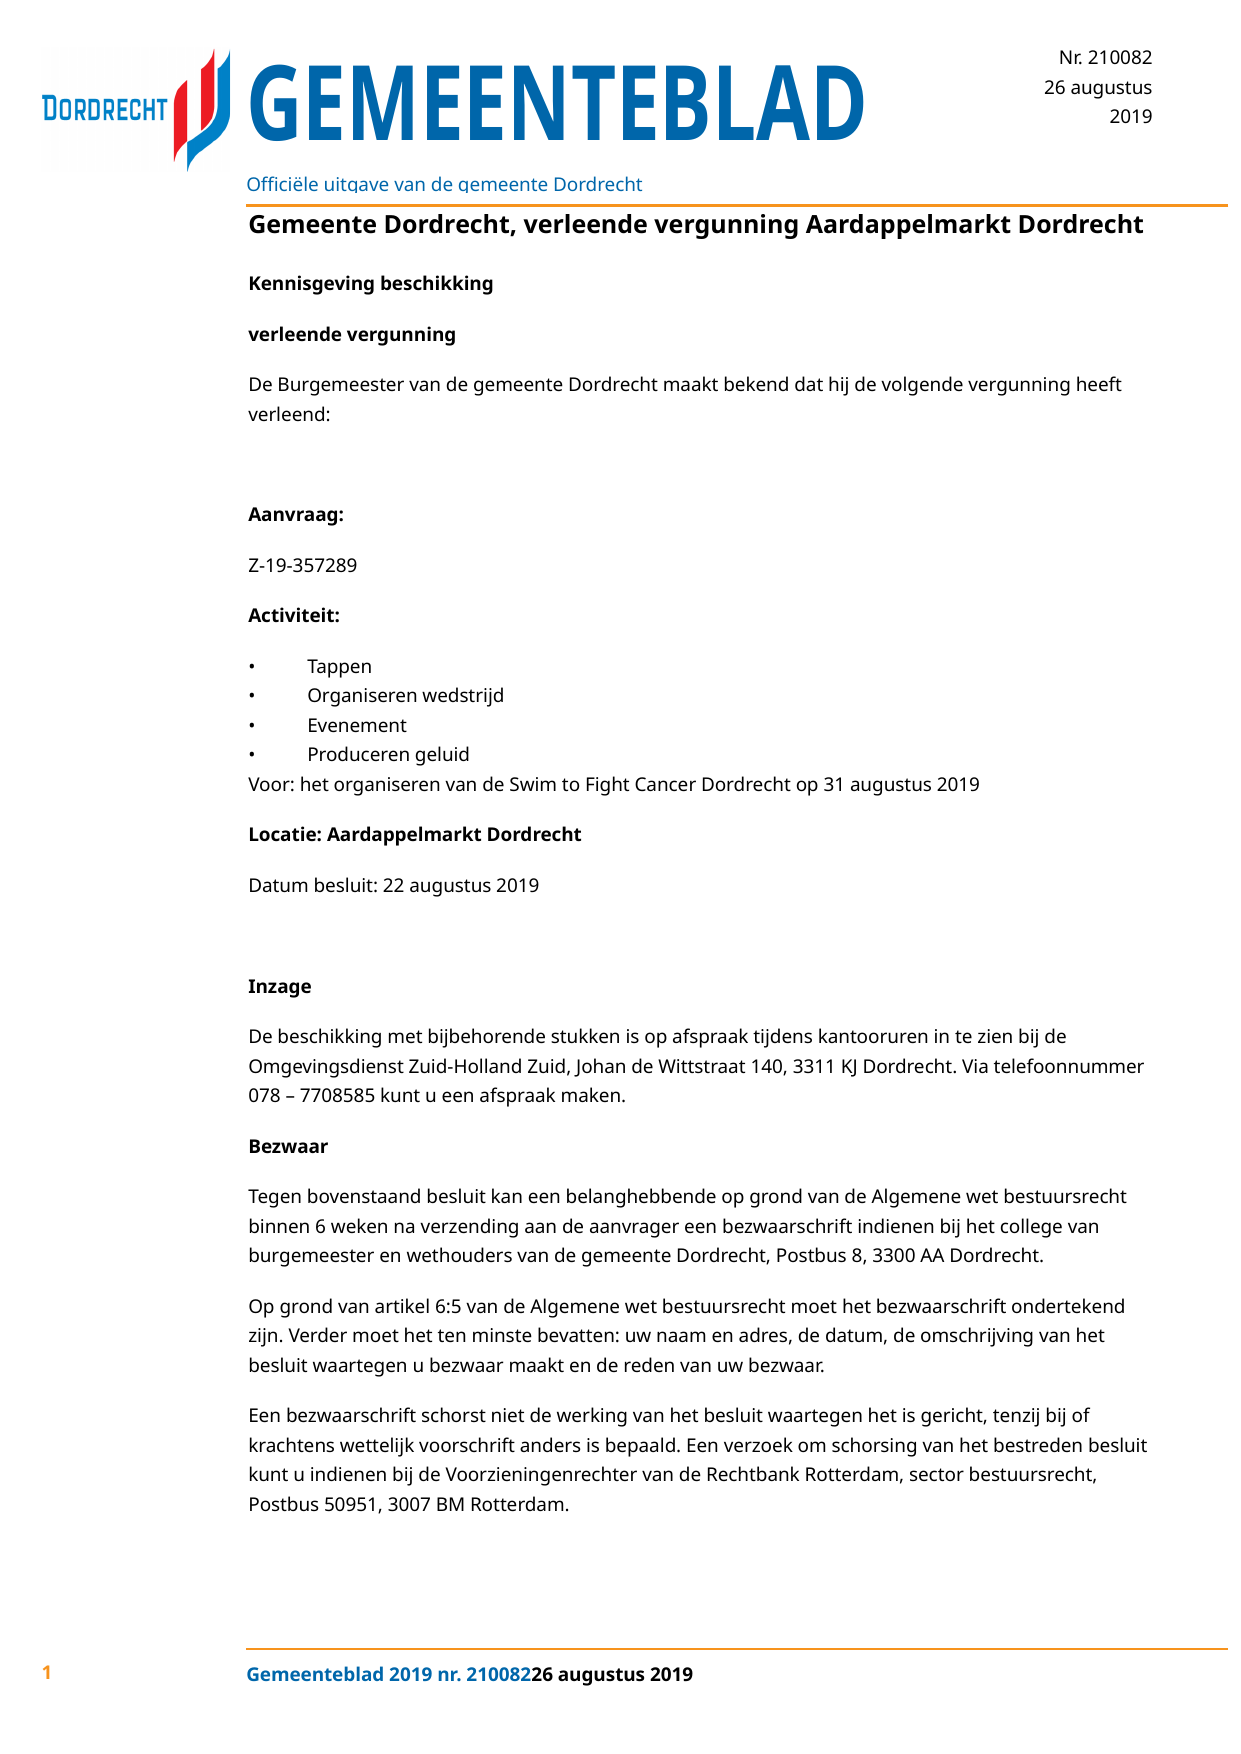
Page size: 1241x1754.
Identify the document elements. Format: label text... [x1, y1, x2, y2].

text Inzage [248, 973, 1152, 998]
text Op grond van artikel 6:5 van de Algemene wet bestuursrecht moet het bezwaarschrift ondertekend zijn. Verder moet het ten minste bevatten: uw naam en adres, de datum, de omschrijving van het besluit waartegen u bezwaar maakt en de reden van uw bezwaar. [248, 1293, 1152, 1378]
text Aanvraag: [248, 502, 1152, 527]
text Bezwaar [248, 1133, 1152, 1158]
list Tappen [248, 653, 1152, 678]
text Datum besluit: 22 augustus 2019 [248, 872, 1152, 898]
text Gemeente Dordrecht, verleende vergunning Aardappelmarkt Dordrecht [248, 207, 1152, 241]
text Een bezwaarschrift schorst niet de werking van het besluit waartegen het is gericht, tenzij bij of krachtens wettelijk voorschrift anders is bepaald. Een verzoek om schorsing van het bestreden besluit kunt u indienen bij de Voorzieningenrechter van de Rechtbank Rotterdam, sector bestuursrecht, Postbus 50951, 3007 BM Rotterdam. [248, 1402, 1152, 1517]
text Kennisgeving beschikking [248, 270, 1152, 296]
text De Burgemeester van de gemeente Dordrecht maakt bekend dat hij de volgende vergunning heeft verleend: [248, 371, 1152, 426]
list Produceren geluid [248, 742, 1152, 767]
text Activiteit: [248, 602, 1152, 628]
text De beschikking met bijbehorende stukken is op afspraak tijdens kantooruren in te zien bij de Omgevingsdienst Zuid-Holland Zuid, Johan de Wittstraat 140, 3311 KJ Dordrecht. Via telefoonnummer 078 – 7708585 kunt u een afspraak maken. [248, 1023, 1152, 1108]
list Organiseren wedstrijd [248, 682, 1152, 708]
list Evenement [248, 712, 1152, 738]
text verleende vergunning [248, 321, 1152, 346]
text Z-19-357289 [248, 552, 1152, 578]
text Voor: het organiseren van de Swim to Fight Cancer Dordrecht op 31 augustus 2019 [248, 771, 1152, 797]
text Tegen bovenstaand besluit kan een belanghebbende op grond van de Algemene wet bestuursrecht binnen 6 weken na verzending aan de aanvrager een bezwaarschrift indienen bij het college van burgemeester en wethouders van de gemeente Dordrecht, Postbus 8, 3300 AA Dordrecht. [248, 1183, 1152, 1268]
picture [41, 47, 231, 172]
text Locatie: Aardappelmarkt Dordrecht [248, 822, 1152, 847]
